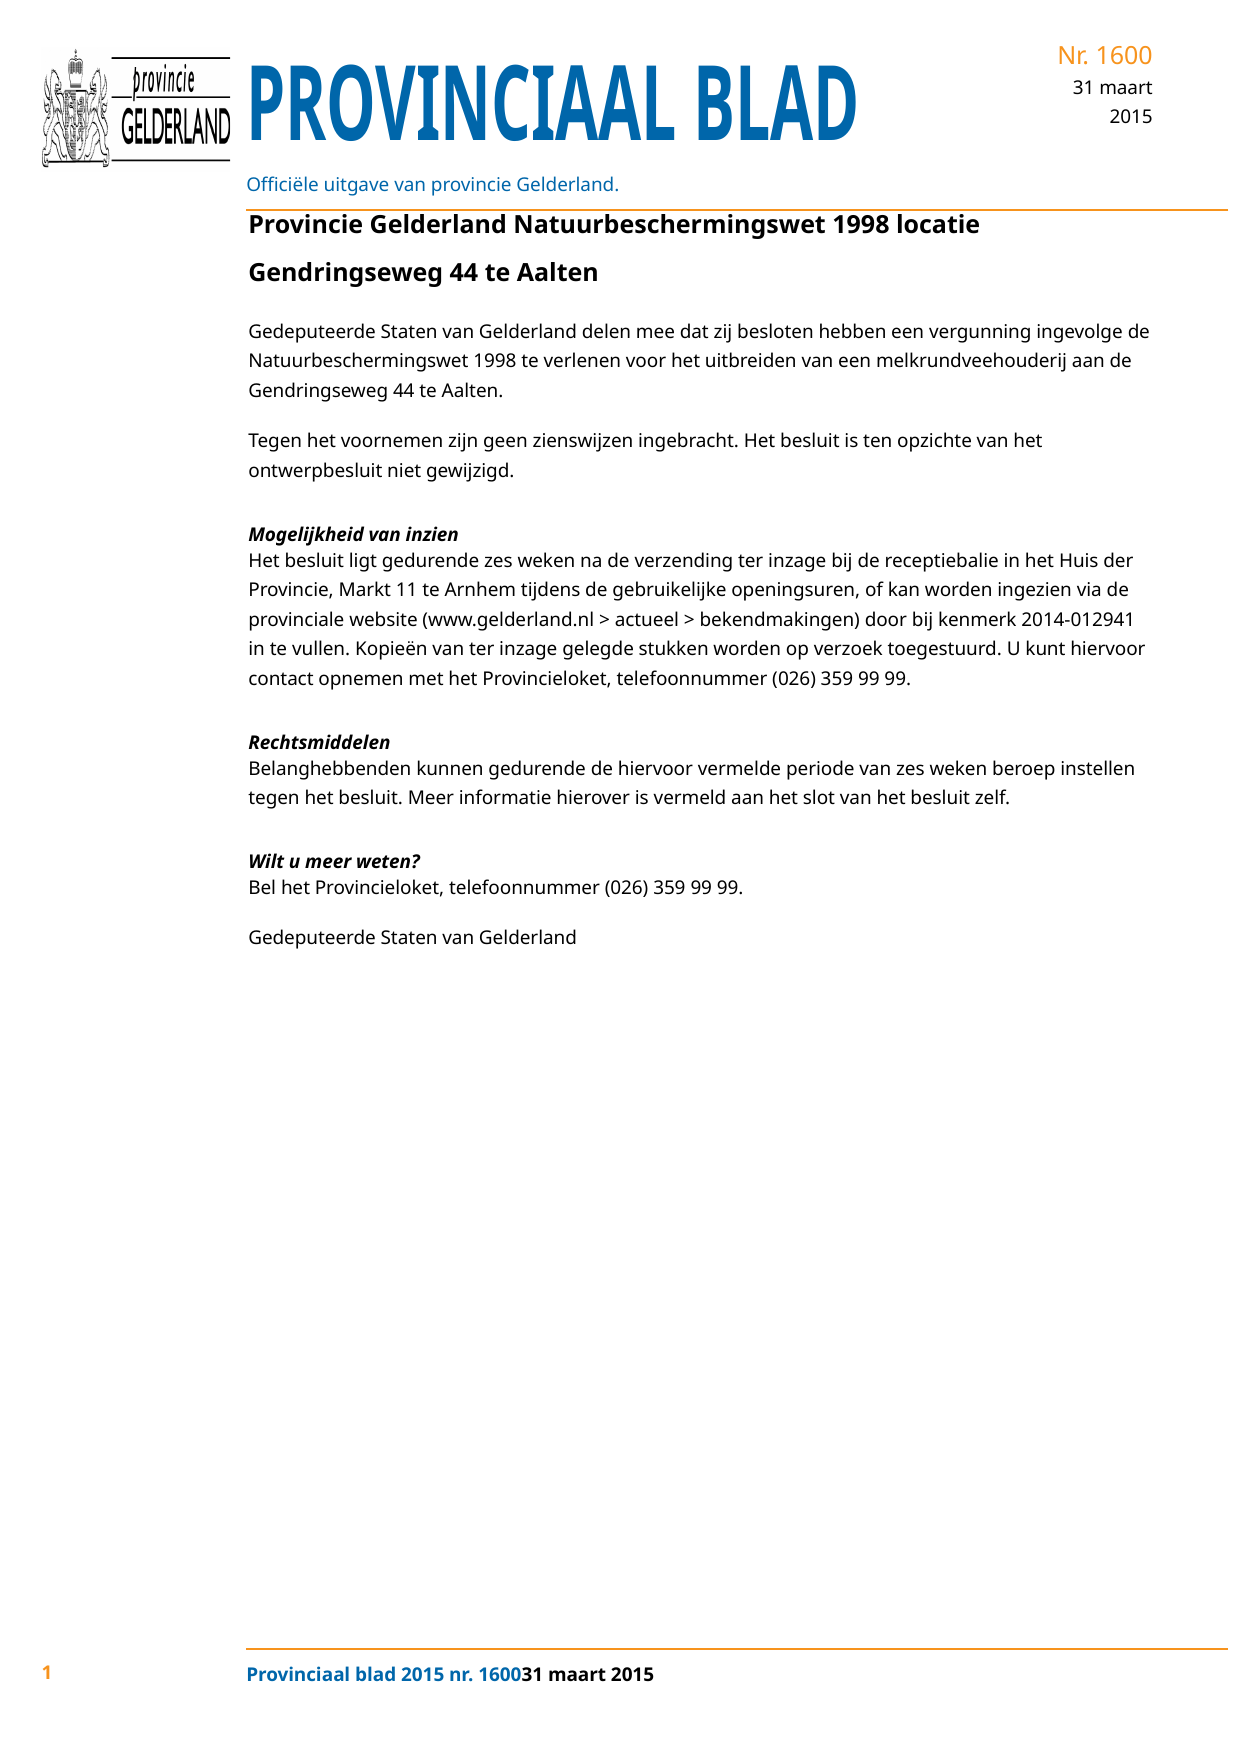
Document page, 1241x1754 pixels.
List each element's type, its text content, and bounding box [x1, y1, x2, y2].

text Het besluit ligt gedurende zes weken na de verzending ter inzage bij de receptiebalie in het Huis der Provincie, Markt 11 te Arnhem tijdens de gebruikelijke openingsuren, of kan worden ingezien via de provinciale website (www.gelderland.nl > actueel > bekendmakingen) door bij kenmerk 2014-012941 in te vullen. Kopieën van ter inzage gelegde stukken worden op verzoek toegestuurd. U kunt hiervoor contact opnemen met het Provincieloket, telefoonnummer (026) 359 99 99. [248, 547, 1152, 691]
text Belanghebbenden kunnen gedurende de hiervoor vermelde periode van zes weken beroep instellen tegen het besluit. Meer informatie hierover is vermeld aan het slot van het besluit zelf. [248, 755, 1152, 810]
picture [41, 47, 231, 172]
text Wilt u meer weten? [248, 848, 1152, 874]
text Provincie Gelderland Natuurbeschermingswet 1998 locatie Gendringseweg 44 te Aalten [248, 211, 1152, 288]
text Rechtsmiddelen [248, 729, 1152, 755]
text Gedeputeerde Staten van Gelderland [248, 924, 1152, 950]
text Gedeputeerde Staten van Gelderland delen mee dat zij besloten hebben een vergunning ingevolge de Natuurbeschermingswet 1998 te verlenen voor het uitbreiden van een melkrundveehouderij aan de Gendringseweg 44 te Aalten. [248, 318, 1152, 403]
text Bel het Provincieloket, telefoonnummer (026) 359 99 99. [248, 874, 1152, 900]
text Mogelijkheid van inzien [248, 521, 1152, 547]
text Tegen het voornemen zijn geen zienswijzen ingebracht. Het besluit is ten opzichte van het ontwerpbesluit niet gewijzigd. [248, 427, 1152, 483]
